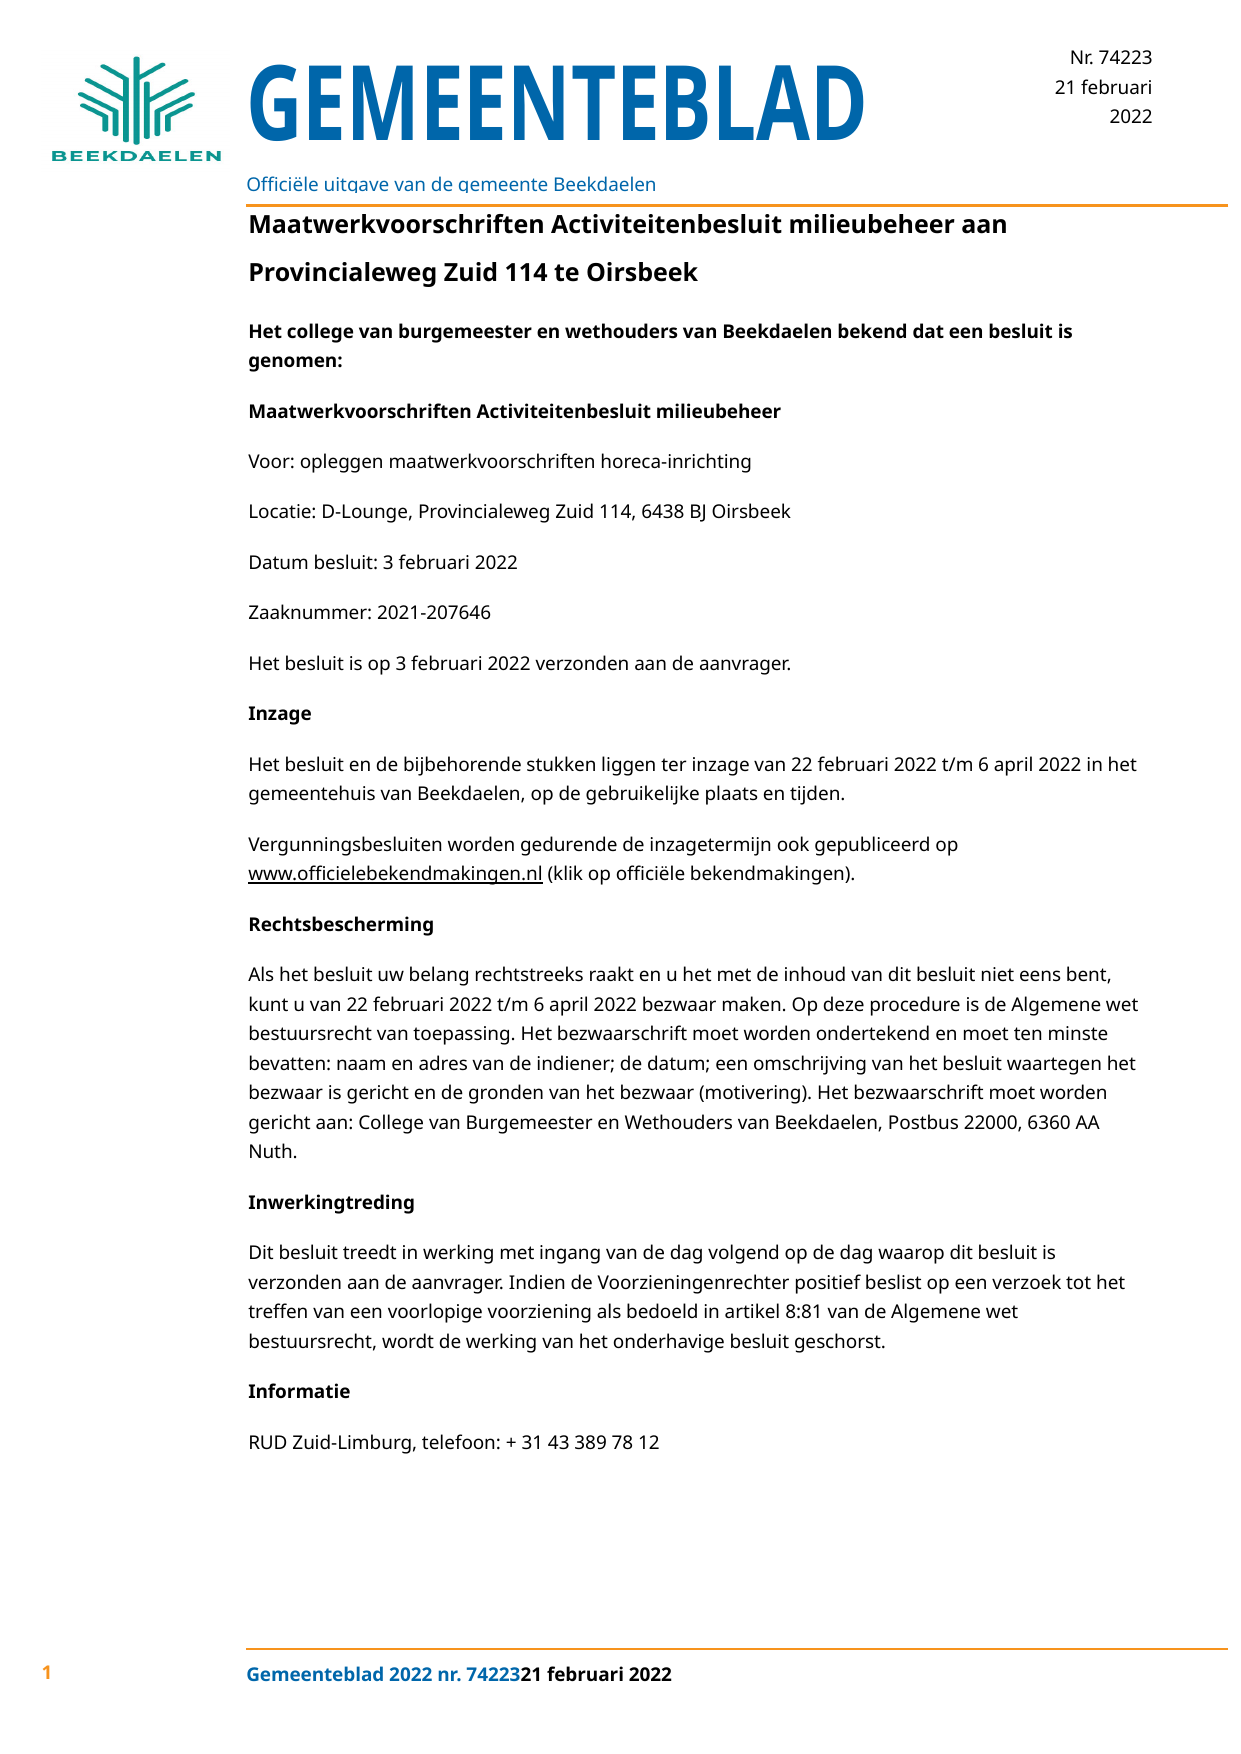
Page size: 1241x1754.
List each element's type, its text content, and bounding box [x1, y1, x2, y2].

text Rechtsbescherming [248, 911, 1152, 937]
text Het besluit en de bijbehorende stukken liggen ter inzage van 22 februari 2022 t/m 6 april 2022 in het gemeentehuis van Beekdaelen, op de gebruikelijke plaats en tijden. [248, 751, 1152, 806]
picture [41, 47, 231, 172]
text Maatwerkvoorschriften Activiteitenbesluit milieubeheer aan Provincialeweg Zuid 114 te Oirsbeek [248, 207, 1152, 288]
text Inwerkingtreding [248, 1189, 1152, 1215]
text Locatie: D-Lounge, Provincialeweg Zuid 114, 6438 BJ Oirsbeek [248, 499, 1152, 524]
text Maatwerkvoorschriften Activiteitenbesluit milieubeheer [248, 398, 1152, 424]
text Dit besluit treedt in werking met ingang van de dag volgend op de dag waarop dit besluit is verzonden aan de aanvrager. Indien de Voorzieningenrechter positief beslist op een verzoek tot het treffen van een voorlopige voorziening als bedoeld in artikel 8:81 van de Algemene wet bestuursrecht, wordt de werking van het onderhavige besluit geschorst. [248, 1239, 1152, 1354]
text Het college van burgemeester en wethouders van Beekdaelen bekend dat een besluit is genomen: [248, 318, 1152, 373]
text Zaaknummer: 2021-207646 [248, 599, 1152, 625]
text Inzage [248, 700, 1152, 726]
text RUD Zuid-Limburg, telefoon: + 31 43 389 78 12 [248, 1429, 1152, 1455]
text Informatie [248, 1379, 1152, 1404]
text Datum besluit: 3 februari 2022 [248, 549, 1152, 575]
text Het besluit is op 3 februari 2022 verzonden aan de aanvrager. [248, 650, 1152, 676]
text Als het besluit uw belang rechtstreeks raakt en u het met de inhoud van dit besluit niet eens bent, kunt u van 22 februari 2022 t/m 6 april 2022 bezwaar maken. Op deze procedure is de Algemene wet bestuursrecht van toepassing. Het bezwaarschrift moet worden ondertekend en moet ten minste bevatten: naam en adres van de indiener; de datum; een omschrijving van het besluit waartegen het bezwaar is gericht en de gronden van het bezwaar (motivering). Het bezwaarschrift moet worden gericht aan: College van Burgemeester en Wethouders van Beekdaelen, Postbus 22000, 6360 AA Nuth. [248, 961, 1152, 1164]
text Voor: opleggen maatwerkvoorschriften horeca-inrichting [248, 448, 1152, 474]
text Vergunningsbesluiten worden gedurende de inzagetermijn ook gepubliceerd op www.officielebekendmakingen.nl (klik op officiële bekendmakingen). [248, 831, 1152, 886]
